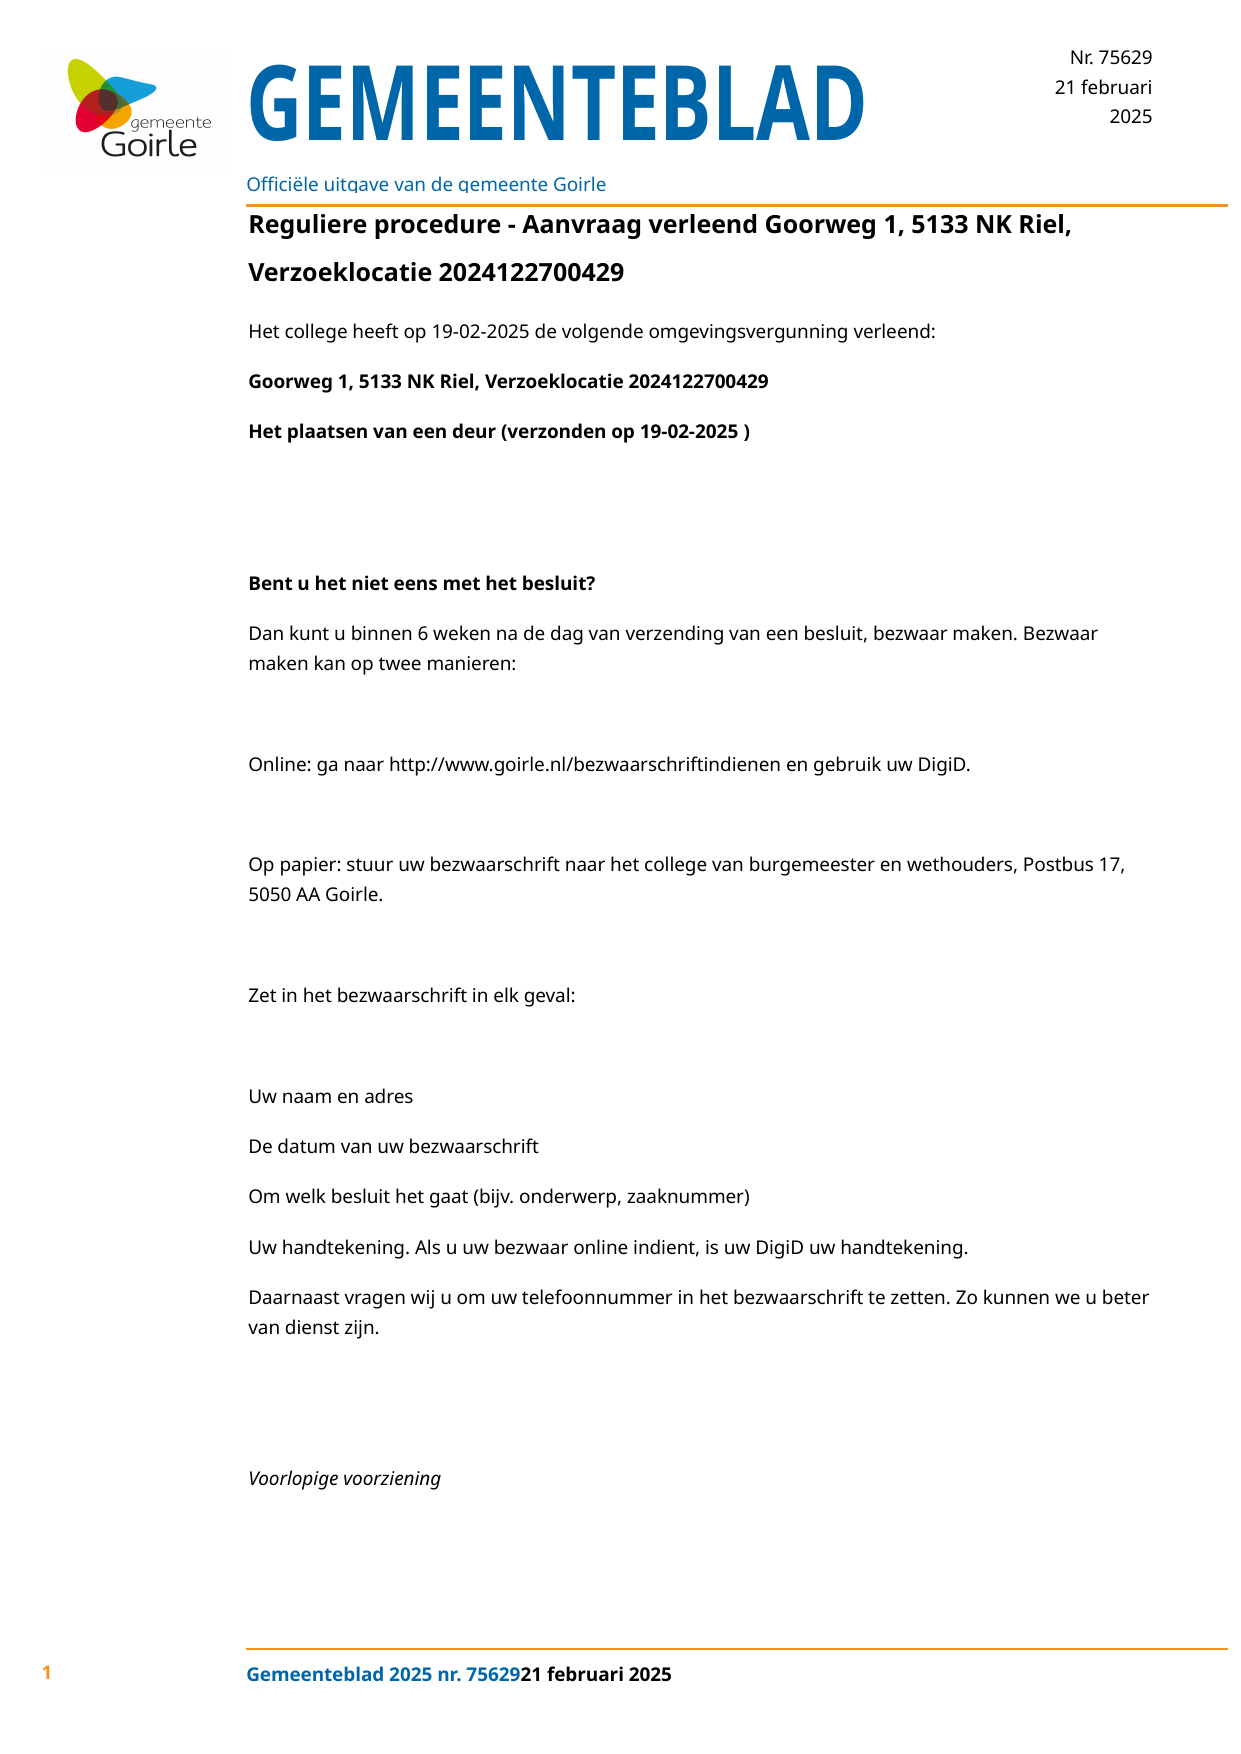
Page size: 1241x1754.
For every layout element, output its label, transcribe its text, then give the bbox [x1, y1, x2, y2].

text Om welk besluit het gaat (bijv. onderwerp, zaaknummer) [248, 1184, 1152, 1209]
text Uw handtekening. Als u uw bezwaar online indient, is uw DigiD uw handtekening. [248, 1234, 1152, 1260]
text Uw naam en adres [248, 1083, 1152, 1109]
text Voorlopige voorziening [248, 1465, 1152, 1491]
text Het college heeft op 19-02-2025 de volgende omgevingsvergunning verleend: [248, 318, 1152, 344]
text Op papier: stuur uw bezwaarschrift naar het college van burgemeester en wethouders, Postbus 17, 5050 AA Goirle. [248, 852, 1152, 907]
picture [41, 47, 231, 172]
text Het plaatsen van een deur (verzonden op 19-02-2025 ) [248, 419, 1152, 444]
text De datum van uw bezwaarschrift [248, 1133, 1152, 1159]
text Bent u het niet eens met het besluit? [248, 570, 1152, 596]
text Goorweg 1, 5133 NK Riel, Verzoeklocatie 2024122700429 [248, 368, 1152, 394]
text Online: ga naar http://www.goirle.nl/bezwaarschriftindienen en gebruik uw DigiD. [248, 751, 1152, 777]
text Zet in het bezwaarschrift in elk geval: [248, 982, 1152, 1008]
text Reguliere procedure - Aanvraag verleend Goorweg 1, 5133 NK Riel, Verzoeklocatie 2024122700429 [248, 207, 1152, 288]
text Daarnaast vragen wij u om uw telefoonnummer in het bezwaarschrift te zetten. Zo kunnen we u beter van dienst zijn. [248, 1284, 1152, 1340]
text Dan kunt u binnen 6 weken na de dag van verzending van een besluit, bezwaar maken. Bezwaar maken kan op twee manieren: [248, 620, 1152, 676]
